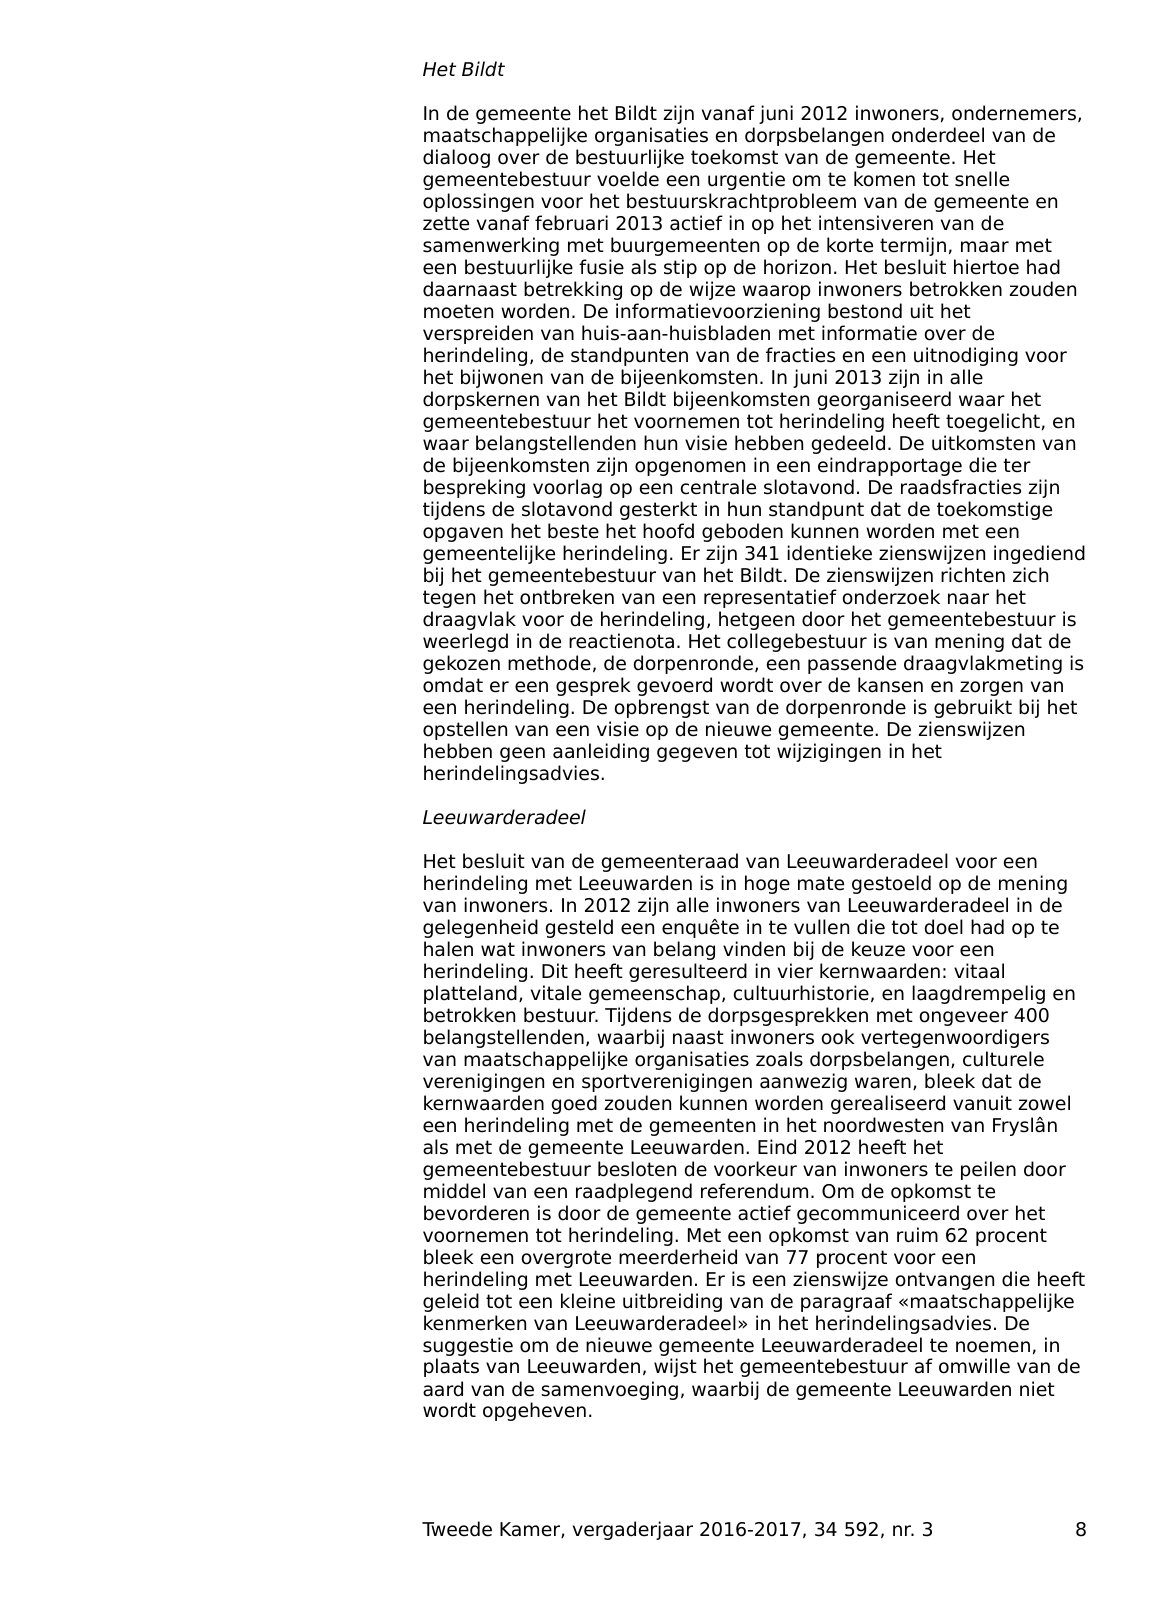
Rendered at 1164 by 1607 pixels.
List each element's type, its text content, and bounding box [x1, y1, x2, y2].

text In de gemeente het Bildt zijn vanaf juni 2012 inwoners, ondernemers, maatschappelijke organisaties en dorpsbelangen onderdeel van de dialoog over de bestuurlijke toekomst van de gemeente. Het gemeentebestuur voelde een urgentie om te komen tot snelle oplossingen voor het bestuurskrachtprobleem van de gemeente en zette vanaf februari 2013 actief in op het intensiveren van de samenwerking met buurgemeenten op de korte termijn, maar met een bestuurlijke fusie als stip op de horizon. Het besluit hiertoe had daarnaast betrekking op de wijze waarop inwoners betrokken zouden moeten worden. De informatievoorziening bestond uit het verspreiden van huis-aan-huisbladen met informatie over de herindeling, de standpunten van de fracties en een uitnodiging voor het bijwonen van de bijeenkomsten. In juni 2013 zijn in alle dorpskernen van het Bildt bijeenkomsten georganiseerd waar het gemeentebestuur het voornemen tot herindeling heeft toegelicht, en waar belangstellenden hun visie hebben gedeeld. De uitkomsten van de bijeenkomsten zijn opgenomen in een eindrapportage die ter bespreking voorlag op een centrale slotavond. De raadsfracties zijn tijdens de slotavond gesterkt in hun standpunt dat de toekomstige opgaven het beste het hoofd geboden kunnen worden met een gemeentelijke herindeling. Er zijn 341 identieke zienswijzen ingediend bij het gemeentebestuur van het Bildt. De zienswijzen richten zich tegen het ontbreken van een representatief onderzoek naar het draagvlak voor de herindeling, hetgeen door het gemeentebestuur is weerlegd in de reactienota. Het collegebestuur is van mening dat de gekozen methode, de dorpenronde, een passende draagvlakmeting is omdat er een gesprek gevoerd wordt over de kansen en zorgen van een herindeling. De opbrengst van de dorpenronde is gebruikt bij het opstellen van een visie op de nieuwe gemeente. De zienswijzen hebben geen aanleiding gegeven tot wijzigingen in het herindelingsadvies. [422, 103, 1087, 784]
subtitle Het Bildt [422, 59, 1087, 81]
subtitle Leeuwarderadeel [422, 807, 1087, 829]
text Het besluit van de gemeenteraad van Leeuwarderadeel voor een herindeling met Leeuwarden is in hoge mate gestoeld op de mening van inwoners. In 2012 zijn alle inwoners van Leeuwarderadeel in de gelegenheid gesteld een enquête in te vullen die tot doel had op te halen wat inwoners van belang vinden bij de keuze voor een herindeling. Dit heeft geresulteerd in vier kernwaarden: vitaal platteland, vitale gemeenschap, cultuurhistorie, en laagdrempelig en betrokken bestuur. Tijdens de dorpsgesprekken met ongeveer 400 belangstellenden, waarbij naast inwoners ook vertegenwoordigers van maatschappelijke organisaties zoals dorpsbelangen, culturele verenigingen en sportverenigingen aanwezig waren, bleek dat de kernwaarden goed zouden kunnen worden gerealiseerd vanuit zowel een herindeling met de gemeenten in het noordwesten van Fryslân als met de gemeente Leeuwarden. Eind 2012 heeft het gemeentebestuur besloten de voorkeur van inwoners te peilen door middel van een raadplegend referendum. Om de opkomst te bevorderen is door de gemeente actief gecommuniceerd over het voornemen tot herindeling. Met een opkomst van ruim 62 procent bleek een overgrote meerderheid van 77 procent voor een herindeling met Leeuwarden. Er is een zienswijze ontvangen die heeft geleid tot een kleine uitbreiding van de paragraaf «maatschappelijke kenmerken van Leeuwarderadeel» in het herindelingsadvies. De suggestie om de nieuwe gemeente Leeuwarderadeel te noemen, in plaats van Leeuwarden, wijst het gemeentebestuur af omwille van de aard van de samenvoeging, waarbij de gemeente Leeuwarden niet wordt opgeheven. [422, 851, 1087, 1422]
